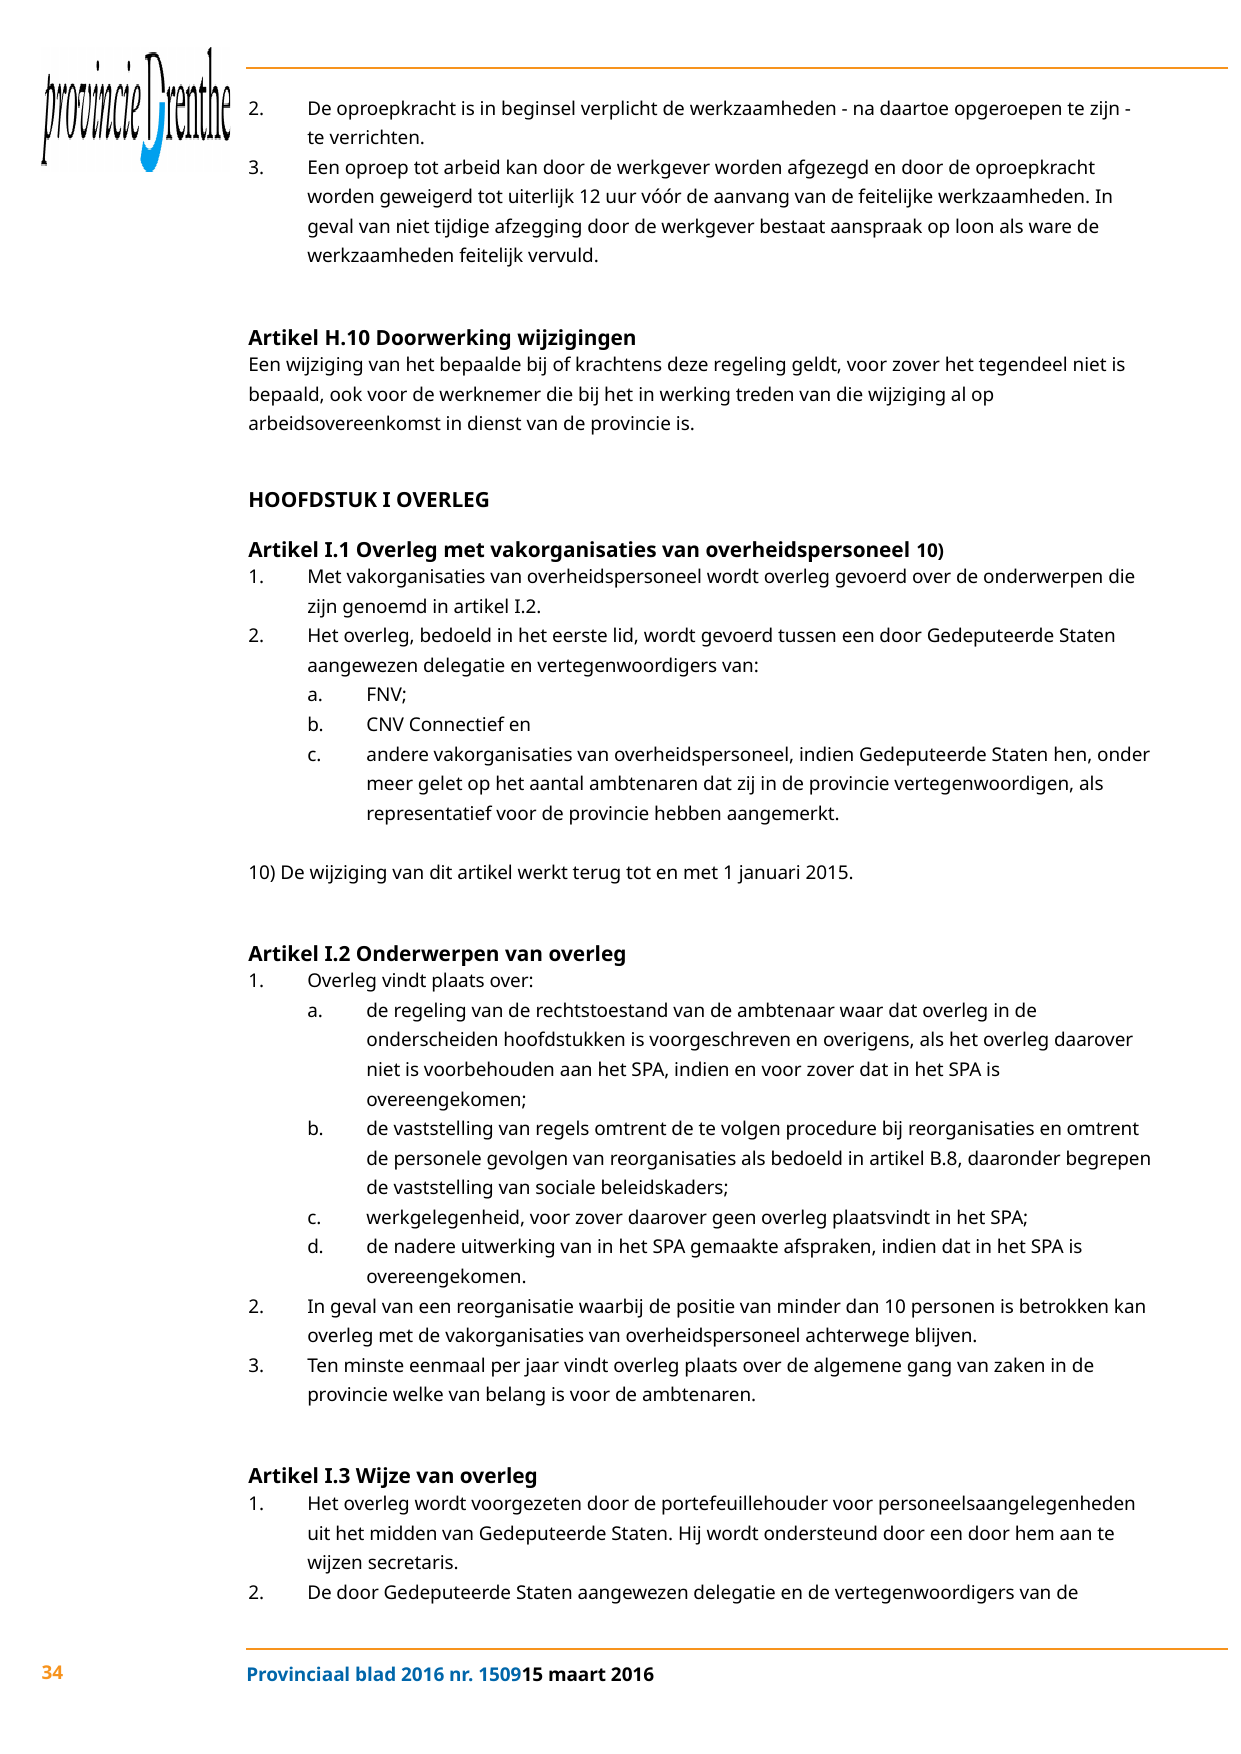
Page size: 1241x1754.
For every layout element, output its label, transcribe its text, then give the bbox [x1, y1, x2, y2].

list In geval van een reorganisatie waarbij de positie van minder dan 10 personen is betrokken kan overleg met de vakorganisaties van overheidspersoneel achterwege blijven. [248, 1293, 1152, 1348]
list Het overleg, bedoeld in het eerste lid, wordt gevoerd tussen een door Gedeputeerde Staten aangewezen delegatie en vertegenwoordigers van: [248, 622, 1152, 678]
text Artikel H.10 Doorwerking wijzigingen [248, 323, 1152, 351]
text HOOFDSTUK I OVERLEG [248, 486, 1152, 514]
list CNV Connectief en [307, 711, 1152, 737]
list de vaststelling van regels omtrent de te volgen procedure bij reorganisaties en omtrent de personele gevolgen van reorganisaties als bedoeld in artikel B.8, daaronder begrepen de vaststelling van sociale beleidskaders; [307, 1115, 1152, 1200]
list De oproepkracht is in beginsel verplicht de werkzaamheden - na daartoe opgeroepen te zijn - te verrichten. [248, 95, 1152, 150]
list Het overleg wordt voorgezeten door de portefeuillehouder voor personeelsaangelegenheden uit het midden van Gedeputeerde Staten. Hij wordt ondersteund door een door hem aan te wijzen secretaris. [248, 1490, 1152, 1575]
list Ten minste eenmaal per jaar vindt overleg plaats over de algemene gang van zaken in de provincie welke van belang is voor de ambtenaren. [248, 1352, 1152, 1407]
list De door Gedeputeerde Staten aangewezen delegatie en de vertegenwoordigers van de [248, 1579, 1152, 1604]
text Een wijziging van het bepaalde bij of krachtens deze regeling geldt, voor zover het tegendeel niet is bepaald, ook voor de werknemer die bij het in werking treden van die wijziging al op arbeidsovereenkomst in dienst van de provincie is. [248, 351, 1152, 436]
list andere vakorganisaties van overheidspersoneel, indien Gedeputeerde Staten hen, onder meer gelet op het aantal ambtenaren dat zij in de provincie vertegenwoordigen, als representatief voor de provincie hebben aangemerkt. [307, 741, 1152, 826]
text Artikel I.3 Wijze van overleg [248, 1462, 1152, 1490]
list Een oproep tot arbeid kan door de werkgever worden afgezegd en door de oproepkracht worden geweigerd tot uiterlijk 12 uur vóór de aanvang van de feitelijke werkzaamheden. In geval van niet tijdige afzegging door de werkgever bestaat aanspraak op loon als ware de werkzaamheden feitelijk vervuld. [248, 154, 1152, 268]
list de regeling van de rechtstoestand van de ambtenaar waar dat overleg in de onderscheiden hoofdstukken is voorgeschreven en overigens, als het overleg daarover niet is voorbehouden aan het SPA, indien en voor zover dat in het SPA is overeengekomen; [307, 997, 1152, 1112]
list Met vakorganisaties van overheidspersoneel wordt overleg gevoerd over de onderwerpen die zijn genoemd in artikel I.2. [248, 563, 1152, 618]
list werkgelegenheid, voor zover daarover geen overleg plaatsvindt in het SPA; [307, 1204, 1152, 1230]
list de nadere uitwerking van in het SPA gemaakte afspraken, indien dat in het SPA is overeengekomen. [307, 1234, 1152, 1289]
list FNV; [307, 682, 1152, 707]
text Artikel I.2 Onderwerpen van overleg [248, 939, 1152, 967]
list Overleg vindt plaats over: [248, 967, 1152, 993]
picture [41, 47, 231, 172]
text 10) De wijziging van dit artikel werkt terug tot en met 1 januari 2015. [248, 859, 1152, 885]
text Artikel I.1 Overleg met vakorganisaties van overheidspersoneel 10) [248, 535, 1152, 563]
